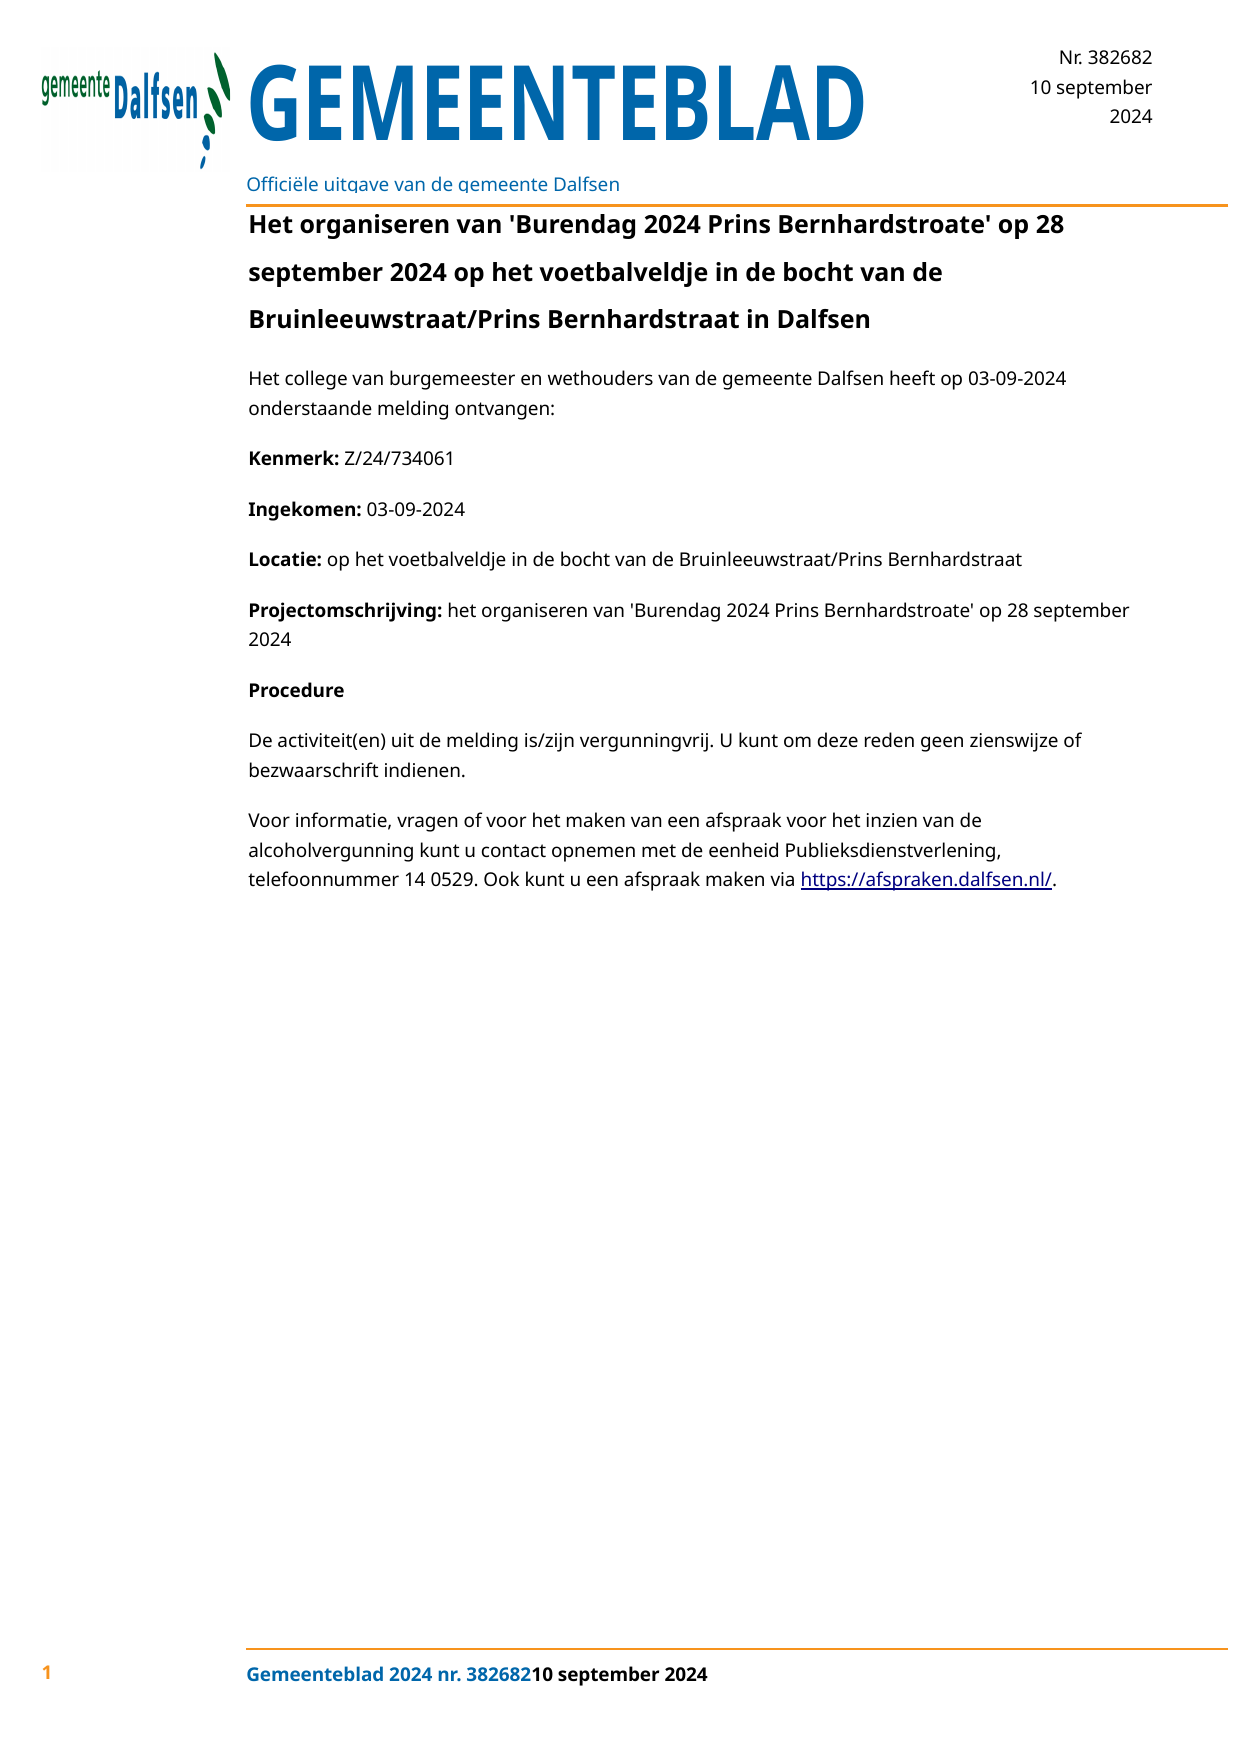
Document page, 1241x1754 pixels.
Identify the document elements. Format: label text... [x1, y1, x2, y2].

text Kenmerk: Z/24/734061 [248, 446, 1152, 471]
text Ingekomen: 03-09-2024 [248, 496, 1152, 522]
text Voor informatie, vragen of voor het maken van een afspraak voor het inzien van de alcoholvergunning kunt u contact opnemen met de eenheid Publieksdienstverlening, telefoonnummer 14 0529. Ook kunt u een afspraak maken via https://afspraken.dalfsen.nl/. [248, 807, 1152, 892]
text Projectomschrijving: het organiseren van 'Burendag 2024 Prins Bernhardstroate' op 28 september 2024 [248, 597, 1152, 652]
text De activiteit(en) uit de melding is/zijn vergunningvrij. U kunt om deze reden geen zienswijze of bezwaarschrift indienen. [248, 727, 1152, 782]
text Procedure [248, 677, 1152, 702]
text Locatie: op het voetbalveldje in de bocht van de Bruinleeuwstraat/Prins Bernhardstraat [248, 546, 1152, 572]
text Het college van burgemeester en wethouders van de gemeente Dalfsen heeft op 03-09-2024 onderstaande melding ontvangen: [248, 366, 1152, 421]
text Het organiseren van 'Burendag 2024 Prins Bernhardstroate' op 28 september 2024 op het voetbalveldje in de bocht van de Bruinleeuwstraat/Prins Bernhardstraat in Dalfsen [248, 207, 1152, 336]
picture [41, 47, 231, 172]
